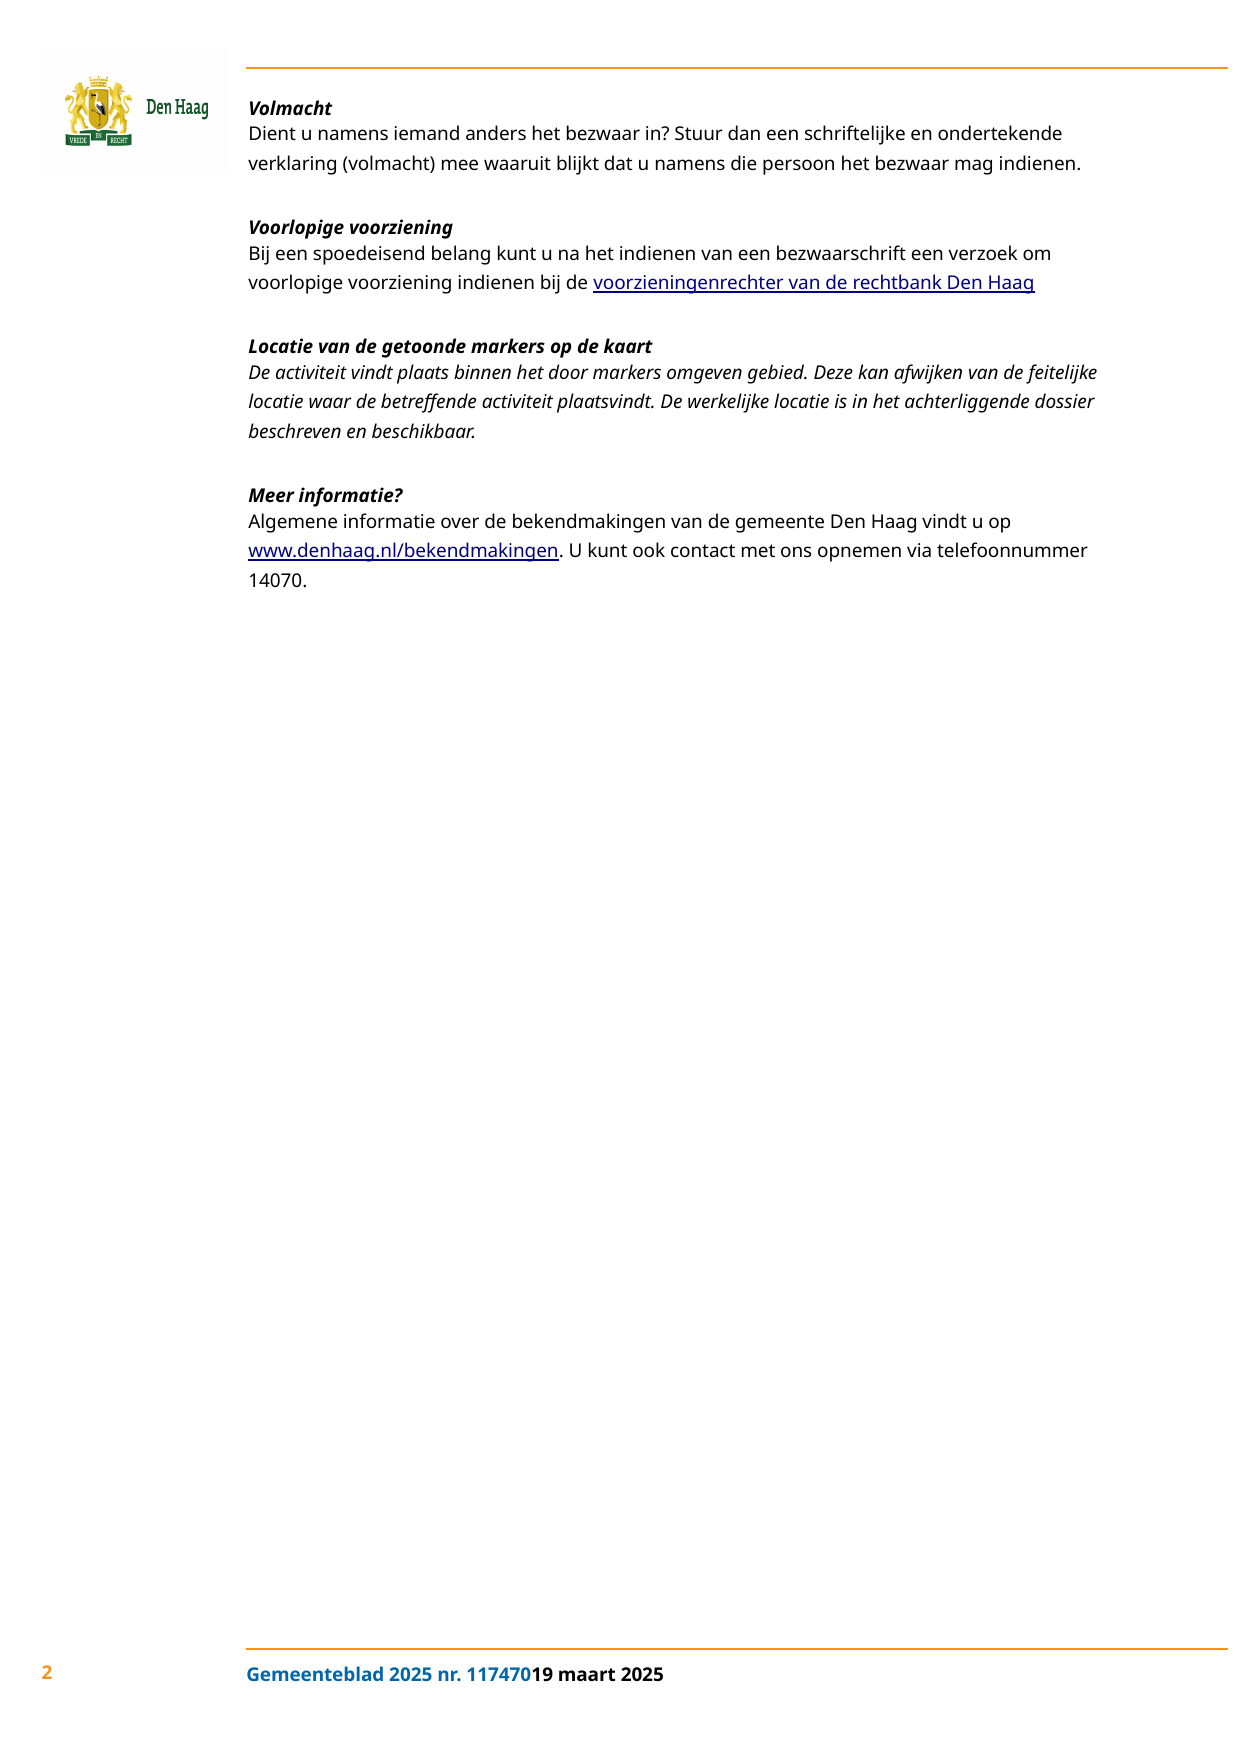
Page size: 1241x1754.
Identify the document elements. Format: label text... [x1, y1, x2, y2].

text Meer informatie? [248, 482, 1152, 508]
text De activiteit vindt plaats binnen het door markers omgeven gebied. Deze kan afwijken van de feitelijke locatie waar de betreffende activiteit plaatsvindt. De werkelijke locatie is in het achterliggende dossier beschreven en beschikbaar. [248, 359, 1152, 444]
text Voorlopige voorziening [248, 214, 1152, 240]
text Dient u namens iemand anders het bezwaar in? Stuur dan een schriftelijke en ondertekende verklaring (volmacht) mee waaruit blijkt dat u namens die persoon het bezwaar mag indienen. [248, 121, 1152, 176]
text Bij een spoedeisend belang kunt u na het indienen van een bezwaarschrift een verzoek om voorlopige voorziening indienen bij de voorzieningenrechter van de rechtbank Den Haag [248, 240, 1152, 295]
text Algemene informatie over de bekendmakingen van de gemeente Den Haag vindt u op www.denhaag.nl/bekendmakingen. U kunt ook contact met ons opnemen via telefoonnummer 14070. [248, 508, 1152, 593]
text Volmacht [248, 95, 1152, 121]
picture [41, 47, 231, 172]
text Locatie van de getoonde markers op de kaart [248, 333, 1152, 359]
